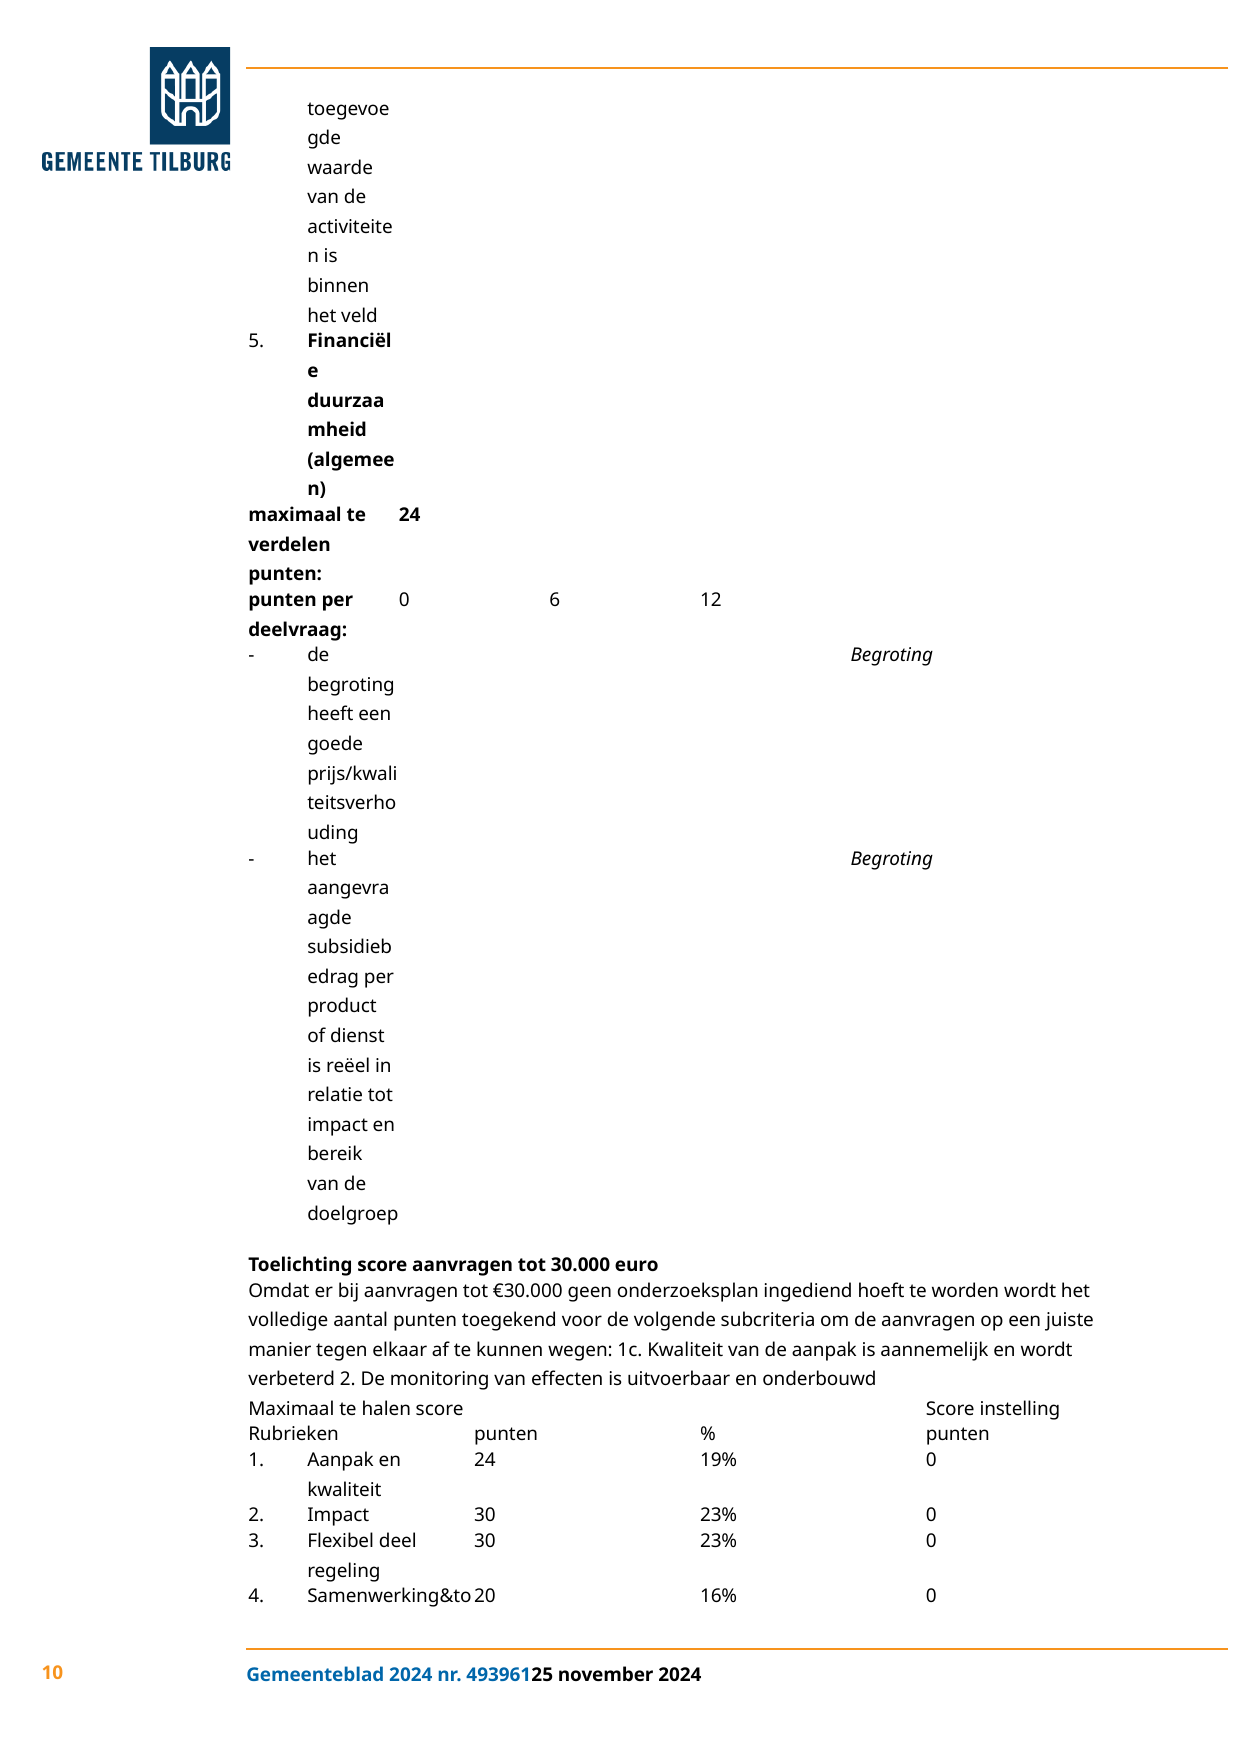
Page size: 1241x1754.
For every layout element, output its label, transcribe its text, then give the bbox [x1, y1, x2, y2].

table_cell Begroting [850, 641, 1152, 845]
table_cell toegevoegde waarde van de activiteiten is binnen het veld [248, 95, 398, 328]
table_cell Rubrieken [248, 1420, 474, 1446]
table_cell 30 [474, 1527, 700, 1582]
picture [41, 47, 231, 172]
table_cell [700, 328, 850, 501]
table_cell Financiële duurzaamheid (algemeen) [248, 328, 398, 501]
table_cell [399, 328, 549, 501]
table_cell de begroting heeft een goede prijs/kwaliteitsverhouding [248, 641, 398, 845]
table_cell Samenwerking&to [248, 1583, 474, 1608]
table_cell maximaal te verdelen punten: [248, 501, 398, 586]
table_cell 0 [926, 1446, 1152, 1501]
table_cell [549, 845, 700, 1225]
table_cell 30 [474, 1501, 700, 1527]
table_cell punten per deelvraag: [248, 586, 398, 641]
table_cell [700, 845, 850, 1225]
table_cell Toelichting score aanvragen tot 30.000 euro [248, 1251, 1152, 1277]
table_cell 0 [926, 1583, 1152, 1608]
table_cell [700, 95, 850, 328]
table_cell 6 [549, 586, 700, 641]
table_cell punten [474, 1420, 700, 1446]
table_cell 0 [926, 1527, 1152, 1582]
table_cell [850, 328, 1152, 501]
table_cell 24 [399, 501, 850, 586]
table_cell 0 [926, 1501, 1152, 1527]
table_cell 0 [399, 586, 549, 641]
table_cell Flexibel deel regeling [248, 1527, 474, 1582]
table_cell het aangevraagde subsidiebedrag per product of dienst is reëel in relatie tot impact en bereik van de doelgroep [248, 845, 398, 1225]
table_cell 16% [700, 1583, 926, 1608]
table_cell 20 [474, 1583, 700, 1608]
table_cell [399, 641, 549, 845]
table_cell [399, 95, 549, 328]
table_cell % [700, 1420, 926, 1446]
table_cell Impact [248, 1501, 474, 1527]
table_cell [850, 501, 1152, 586]
table_header Maximaal te halen score [248, 1395, 926, 1420]
table_cell [850, 95, 1152, 328]
table_cell [549, 95, 700, 328]
table_cell [549, 641, 700, 845]
table_cell [549, 1225, 700, 1251]
table_cell punten [926, 1420, 1152, 1446]
table_cell Aanpak en kwaliteit [248, 1446, 474, 1501]
table_cell Begroting [850, 845, 1152, 1225]
table_cell 23% [700, 1501, 926, 1527]
table_header Score instelling [926, 1395, 1152, 1420]
table_cell Omdat er bij aanvragen tot €30.000 geen onderzoeksplan ingediend hoeft te worden wordt het volledige aantal punten toegekend voor de volgende subcriteria om de aanvragen op een juiste manier tegen elkaar af te kunnen wegen: 1c. Kwaliteit van de aanpak is aannemelijk en wordt verbeterd 2. De monitoring van effecten is uitvoerbaar en onderbouwd [248, 1277, 1152, 1391]
table_cell [700, 1225, 850, 1251]
table_cell [850, 1225, 1152, 1251]
table_cell [549, 328, 700, 501]
table_cell [399, 1225, 549, 1251]
table_cell 12 [700, 586, 850, 641]
table_cell [850, 586, 1152, 641]
table_cell 19% [700, 1446, 926, 1501]
table_cell [248, 1225, 398, 1251]
table_cell 23% [700, 1527, 926, 1582]
table_cell 24 [474, 1446, 700, 1501]
table_cell [399, 845, 549, 1225]
table_cell [700, 641, 850, 845]
